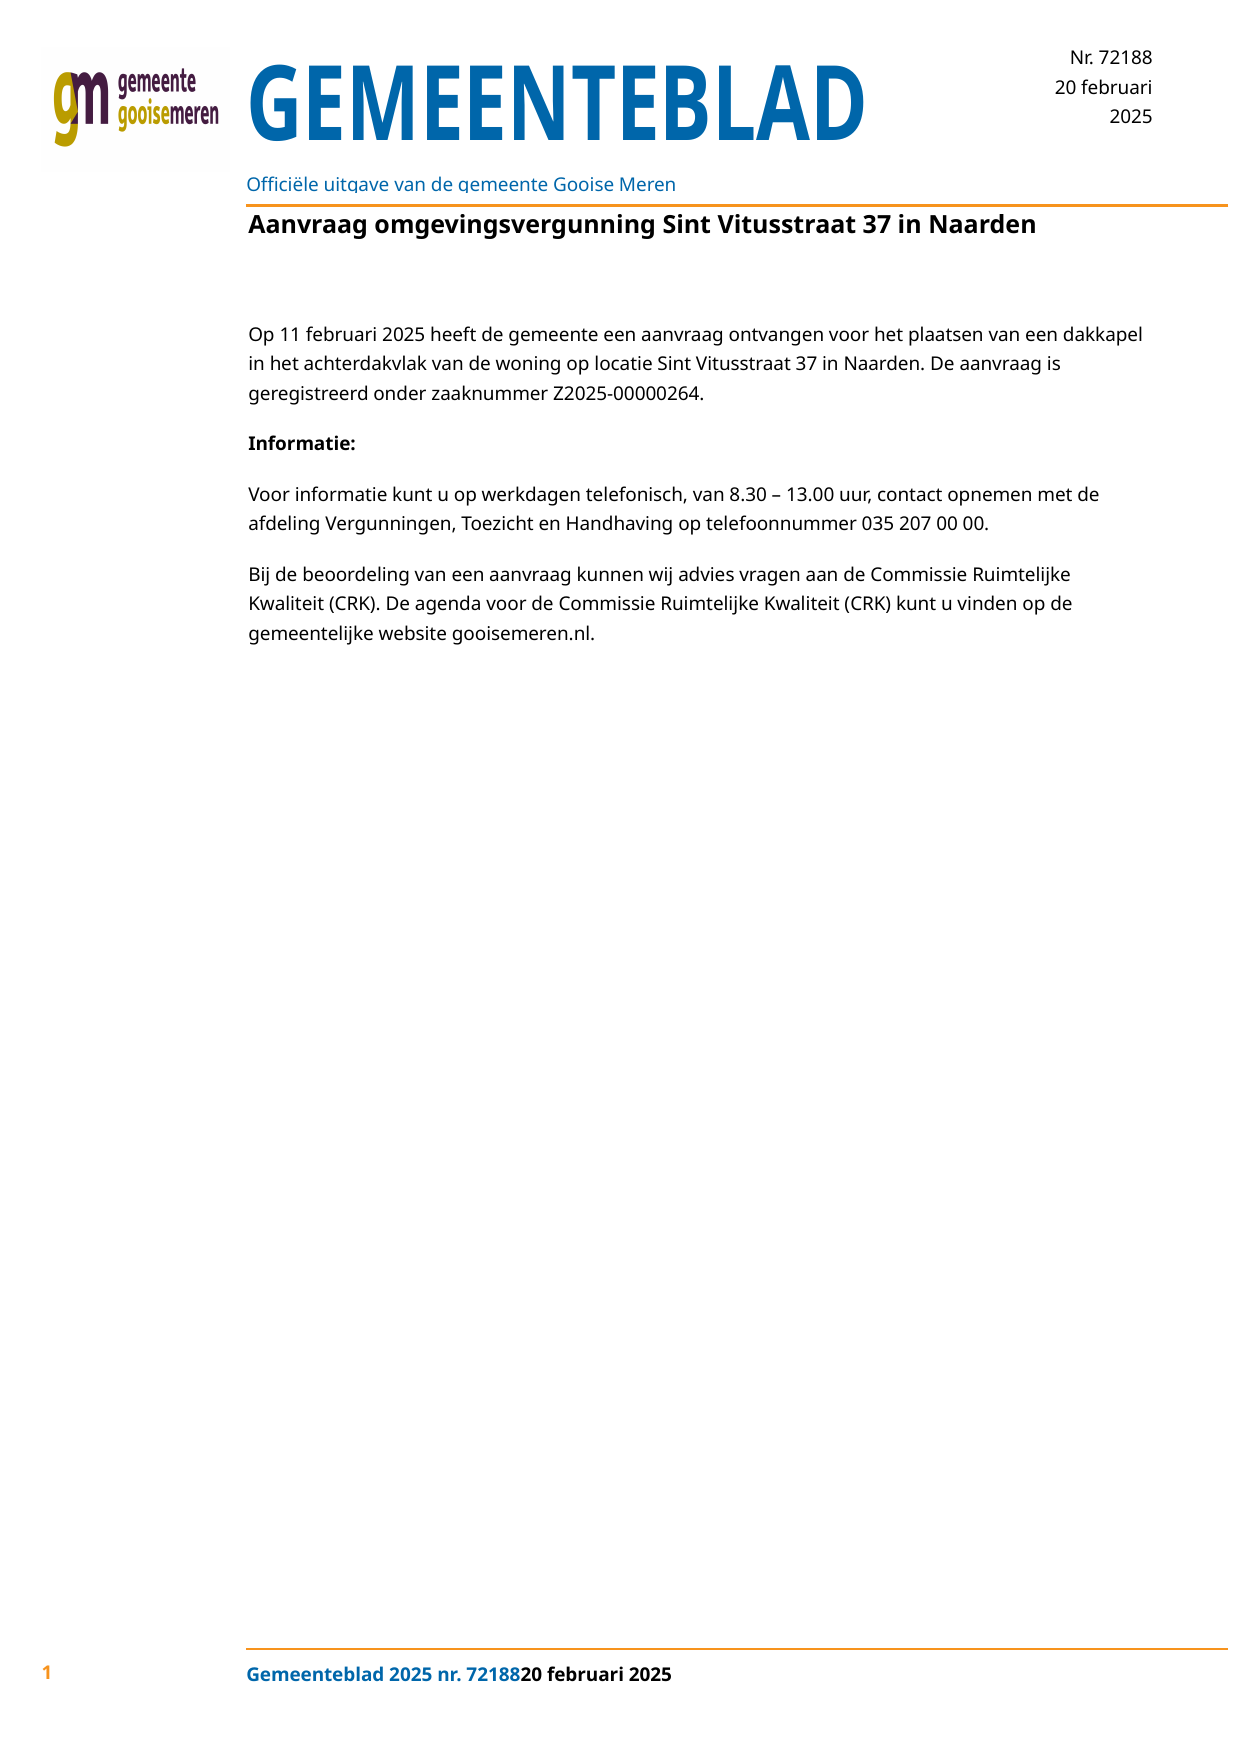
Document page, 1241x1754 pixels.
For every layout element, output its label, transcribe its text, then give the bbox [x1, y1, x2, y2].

text Aanvraag omgevingsvergunning Sint Vitusstraat 37 in Naarden [248, 207, 1152, 241]
text Bij de beoordeling van een aanvraag kunnen wij advies vragen aan de Commissie Ruimtelijke Kwaliteit (CRK). De agenda voor de Commissie Ruimtelijke Kwaliteit (CRK) kunt u vinden op de gemeentelijke website gooisemeren.nl. [248, 561, 1152, 646]
text Op 11 februari 2025 heeft de gemeente een aanvraag ontvangen voor het plaatsen van een dakkapel in het achterdakvlak van de woning op locatie Sint Vitusstraat 37 in Naarden. De aanvraag is geregistreerd onder zaaknummer Z2025-00000264. [248, 321, 1152, 406]
picture [41, 47, 231, 172]
text Informatie: [248, 430, 1152, 456]
text Voor informatie kunt u op werkdagen telefonisch, van 8.30 – 13.00 uur, contact opnemen met de afdeling Vergunningen, Toezicht en Handhaving op telefoonnummer 035 207 00 00. [248, 481, 1152, 536]
